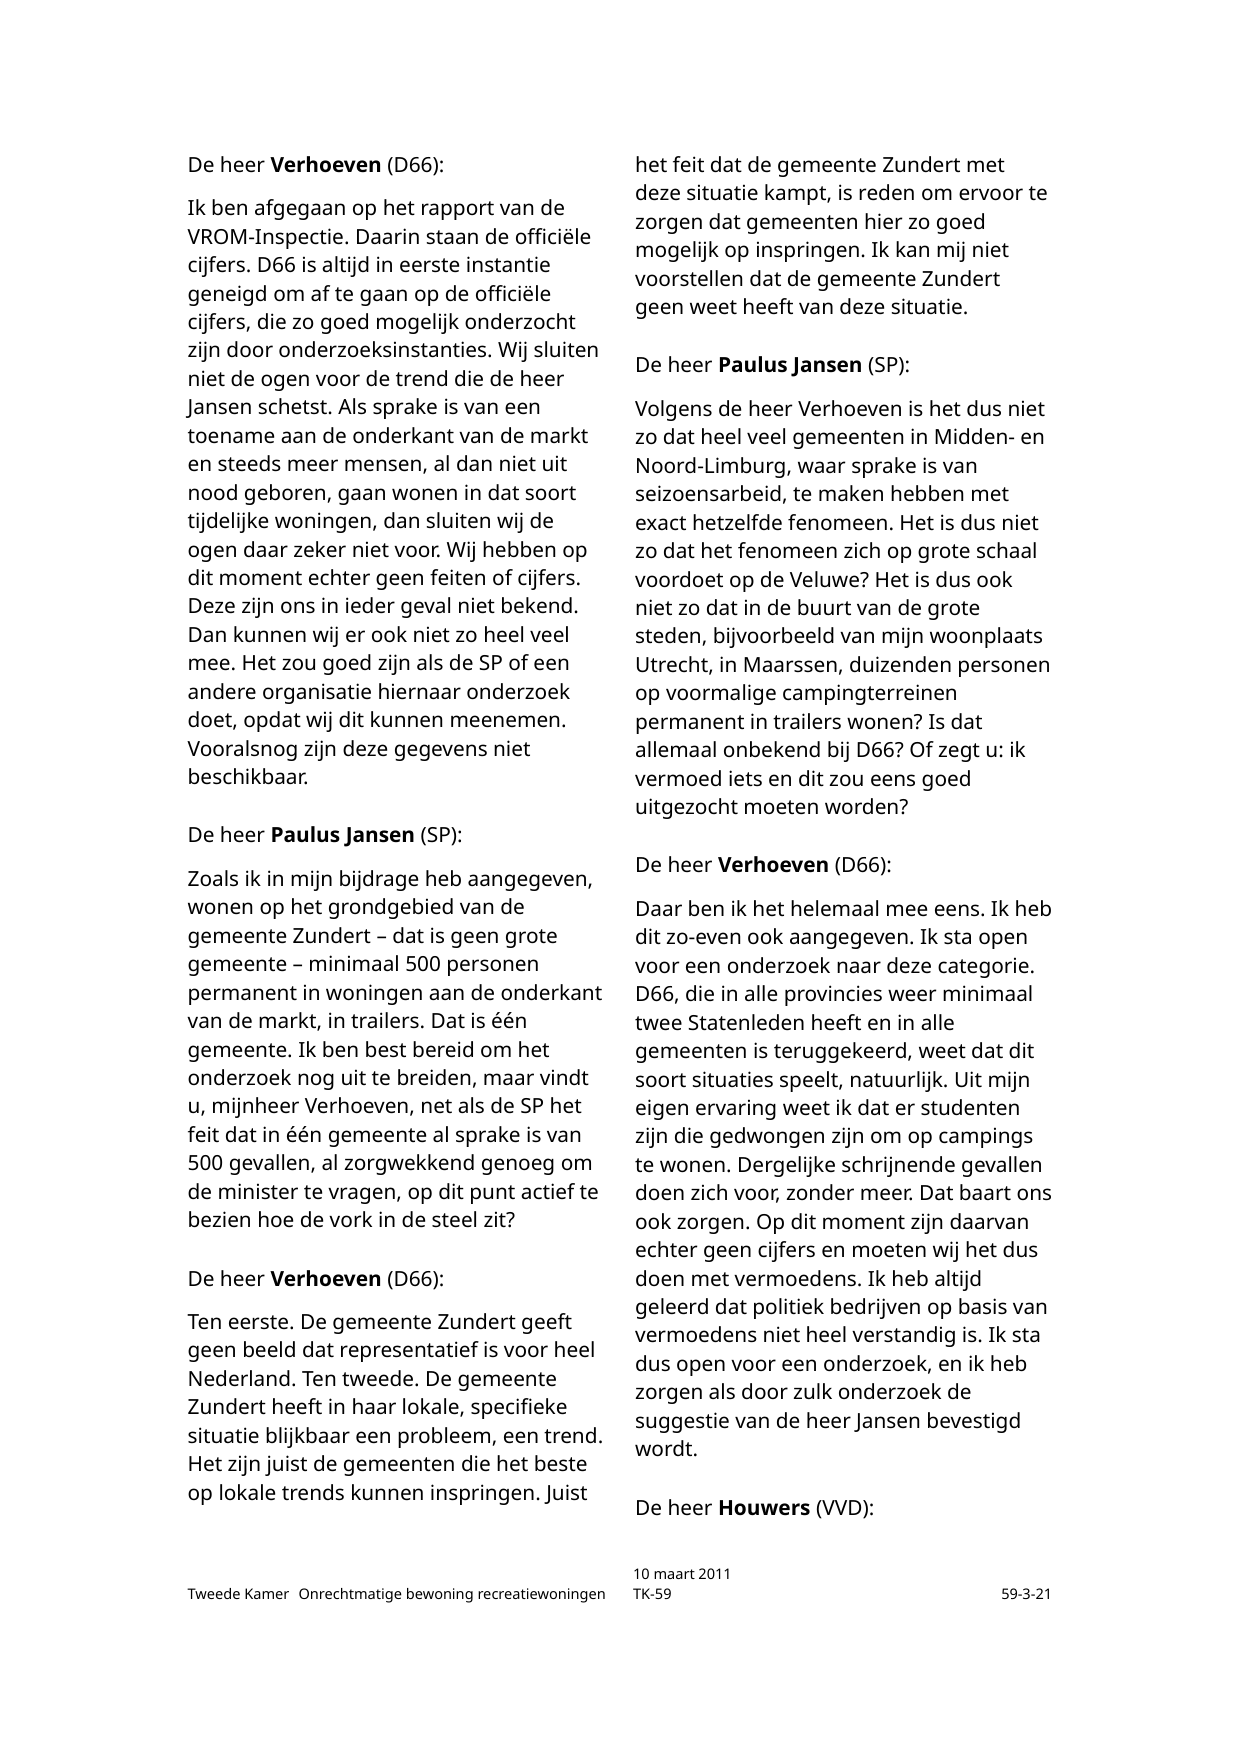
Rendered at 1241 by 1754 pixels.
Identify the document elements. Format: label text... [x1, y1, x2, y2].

text De heer Verhoeven (D66): [187, 1264, 605, 1292]
text De heer Verhoeven (D66): [187, 150, 605, 178]
text De heer Paulus Jansen (SP): [187, 821, 605, 849]
text De heer Paulus Jansen (SP): [635, 351, 1053, 379]
text het feit dat de gemeente Zundert met deze situatie kampt, is reden om ervoor te zorgen dat gemeenten hier zo goed mogelijk op inspringen. Ik kan mij niet voorstellen dat de gemeente Zundert geen weet heeft van deze situatie. [635, 150, 1053, 321]
text Daar ben ik het helemaal mee eens. Ik heb dit zo-even ook aangegeven. Ik sta open voor een onderzoek naar deze categorie. D66, die in alle provincies weer minimaal twee Statenleden heeft en in alle gemeenten is teruggekeerd, weet dat dit soort situaties speelt, natuurlijk. Uit mijn eigen ervaring weet ik dat er studenten zijn die gedwongen zijn om op campings te wonen. Dergelijke schrijnende gevallen doen zich voor, zonder meer. Dat baart ons ook zorgen. Op dit moment zijn daarvan echter geen cijfers en moeten wij het dus doen met vermoedens. Ik heb altijd geleerd dat politiek bedrijven op basis van vermoedens niet heel verstandig is. Ik sta dus open voor een onderzoek, en ik heb zorgen als door zulk onderzoek de suggestie van de heer Jansen bevestigd wordt. [635, 894, 1053, 1463]
text De heer Houwers (VVD): [635, 1493, 1053, 1521]
text Ik ben afgegaan op het rapport van de VROM-Inspectie. Daarin staan de officiële cijfers. D66 is altijd in eerste instantie geneigd om af te gaan op de officiële cijfers, die zo goed mogelijk onderzocht zijn door onderzoeksinstanties. Wij sluiten niet de ogen voor de trend die de heer Jansen schetst. Als sprake is van een toename aan de onderkant van de markt en steeds meer mensen, al dan niet uit nood geboren, gaan wonen in dat soort tijdelijke woningen, dan sluiten wij de ogen daar zeker niet voor. Wij hebben op dit moment echter geen feiten of cijfers. Deze zijn ons in ieder geval niet bekend. Dan kunnen wij er ook niet zo heel veel mee. Het zou goed zijn als de SP of een andere organisatie hiernaar onderzoek doet, opdat wij dit kunnen meenemen. Vooralsnog zijn deze gegevens niet beschikbaar. [187, 193, 605, 791]
text Volgens de heer Verhoeven is het dus niet zo dat heel veel gemeenten in Midden- en Noord-Limburg, waar sprake is van seizoensarbeid, te maken hebben met exact hetzelfde fenomeen. Het is dus niet zo dat het fenomeen zich op grote schaal voordoet op de Veluwe? Het is dus ook niet zo dat in de buurt van de grote steden, bijvoorbeeld van mijn woonplaats Utrecht, in Maarssen, duizenden personen op voormalige campingterreinen permanent in trailers wonen? Is dat allemaal onbekend bij D66? Of zegt u: ik vermoed iets en dit zou eens goed uitgezocht moeten worden? [635, 394, 1053, 821]
text De heer Verhoeven (D66): [635, 851, 1053, 879]
text Zoals ik in mijn bijdrage heb aangegeven, wonen op het grondgebied van de gemeente Zundert – dat is geen grote gemeente – minimaal 500 personen permanent in woningen aan de onderkant van de markt, in trailers. Dat is één gemeente. Ik ben best bereid om het onderzoek nog uit te breiden, maar vindt u, mijnheer Verhoeven, net als de SP het feit dat in één gemeente al sprake is van 500 gevallen, al zorgwekkend genoeg om de minister te vragen, op dit punt actief te bezien hoe de vork in de steel zit? [187, 864, 605, 1234]
text Ten eerste. De gemeente Zundert geeft geen beeld dat representatief is voor heel Nederland. Ten tweede. De gemeente Zundert heeft in haar lokale, specifieke situatie blijkbaar een probleem, een trend. Het zijn juist de gemeenten die het beste op lokale trends kunnen inspringen. Juist [187, 1307, 605, 1506]
